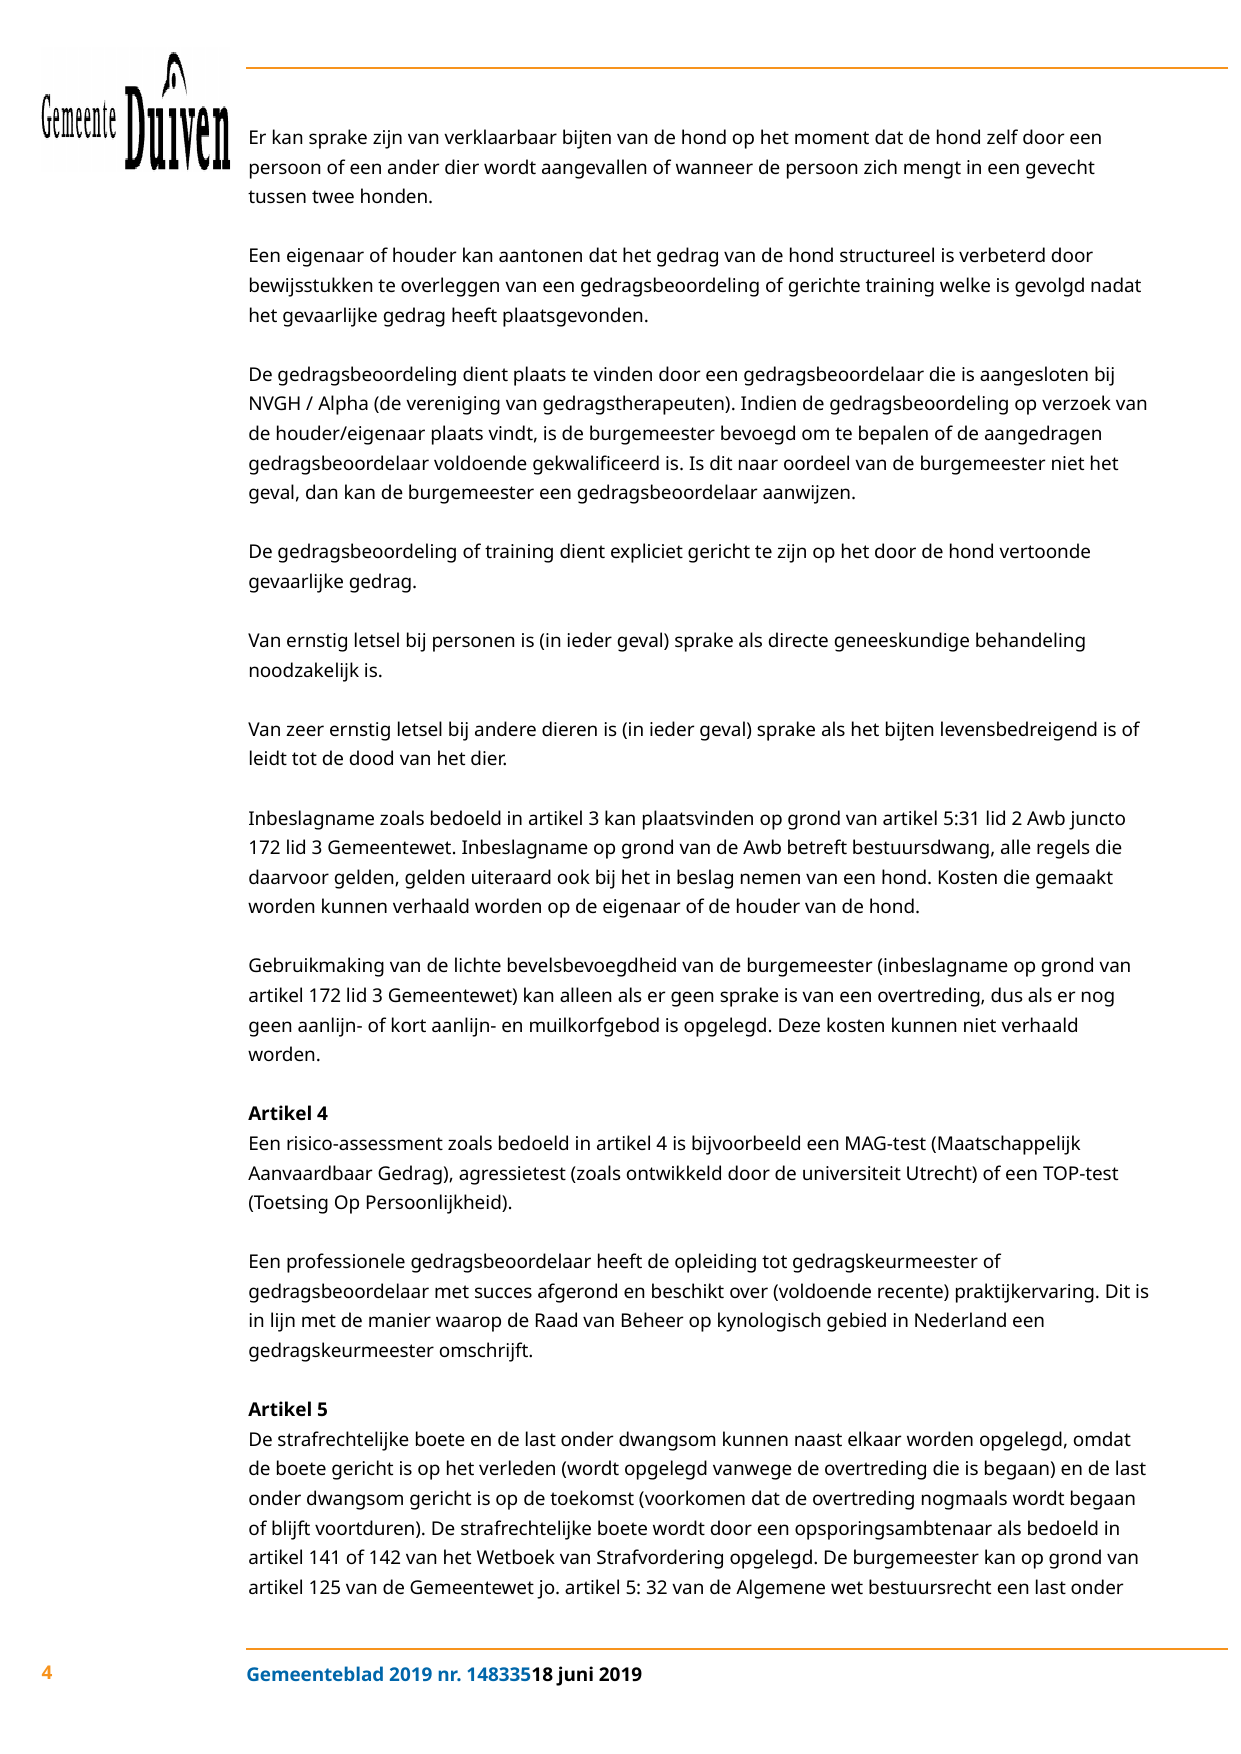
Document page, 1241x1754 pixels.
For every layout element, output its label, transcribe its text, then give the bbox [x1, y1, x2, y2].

text Artikel 4 [248, 1101, 1152, 1126]
text Een risico-assessment zoals bedoeld in artikel 4 is bijvoorbeeld een MAG-test (Maatschappelijk Aanvaardbaar Gedrag), agressietest (zoals ontwikkeld door de universiteit Utrecht) of een TOP-test (Toetsing Op Persoonlijkheid). [248, 1130, 1152, 1215]
text De gedragsbeoordeling dient plaats te vinden door een gedragsbeoordelaar die is aangesloten bij NVGH / Alpha (de vereniging van gedragstherapeuten). Indien de gedragsbeoordeling op verzoek van de houder/eigenaar plaats vindt, is de burgemeester bevoegd om te bepalen of de aangedragen gedragsbeoordelaar voldoende gekwalificeerd is. Is dit naar oordeel van de burgemeester niet het geval, dan kan de burgemeester een gedragsbeoordelaar aanwijzen. [248, 361, 1152, 505]
text Van zeer ernstig letsel bij andere dieren is (in ieder geval) sprake als het bijten levensbedreigend is of leidt tot de dood van het dier. [248, 716, 1152, 771]
text Artikel 5 [248, 1396, 1152, 1422]
text Gebruikmaking van de lichte bevelsbevoegdheid van de burgemeester (inbeslagname op grond van artikel 172 lid 3 Gemeentewet) kan alleen als er geen sprake is van een overtreding, dus als er nog geen aanlijn- of kort aanlijn- en muilkorfgebod is opgelegd. Deze kosten kunnen niet verhaald worden. [248, 953, 1152, 1067]
text Een eigenaar of houder kan aantonen dat het gedrag van de hond structureel is verbeterd door bewijsstukken te overleggen van een gedragsbeoordeling of gerichte training welke is gevolgd nadat het gevaarlijke gedrag heeft plaatsgevonden. [248, 243, 1152, 328]
text Er kan sprake zijn van verklaarbaar bijten van de hond op het moment dat de hond zelf door een persoon of een ander dier wordt aangevallen of wanneer de persoon zich mengt in een gevecht tussen twee honden. [248, 124, 1152, 209]
picture [41, 47, 231, 172]
text Een professionele gedragsbeoordelaar heeft de opleiding tot gedragskeurmeester of gedragsbeoordelaar met succes afgerond en beschikt over (voldoende recente) praktijkervaring. Dit is in lijn met de manier waarop de Raad van Beheer op kynologisch gebied in Nederland een gedragskeurmeester omschrijft. [248, 1248, 1152, 1363]
text De strafrechtelijke boete en de last onder dwangsom kunnen naast elkaar worden opgelegd, omdat de boete gericht is op het verleden (wordt opgelegd vanwege de overtreding die is begaan) en de last onder dwangsom gericht is op de toekomst (voorkomen dat de overtreding nogmaals wordt begaan of blijft voortduren). De strafrechtelijke boete wordt door een opsporingsambtenaar als bedoeld in artikel 141 of 142 van het Wetboek van Strafvordering opgelegd. De burgemeester kan op grond van artikel 125 van de Gemeentewet jo. artikel 5: 32 van de Algemene wet bestuursrecht een last onder [248, 1426, 1152, 1600]
text De gedragsbeoordeling of training dient expliciet gericht te zijn op het door de hond vertoonde gevaarlijke gedrag. [248, 538, 1152, 594]
text Van ernstig letsel bij personen is (in ieder geval) sprake als directe geneeskundige behandeling noodzakelijk is. [248, 627, 1152, 683]
text Inbeslagname zoals bedoeld in artikel 3 kan plaatsvinden op grond van artikel 5:31 lid 2 Awb juncto 172 lid 3 Gemeentewet. Inbeslagname op grond van de Awb betreft bestuursdwang, alle regels die daarvoor gelden, gelden uiteraard ook bij het in beslag nemen van een hond. Kosten die gemaakt worden kunnen verhaald worden op de eigenaar of de houder van de hond. [248, 805, 1152, 919]
